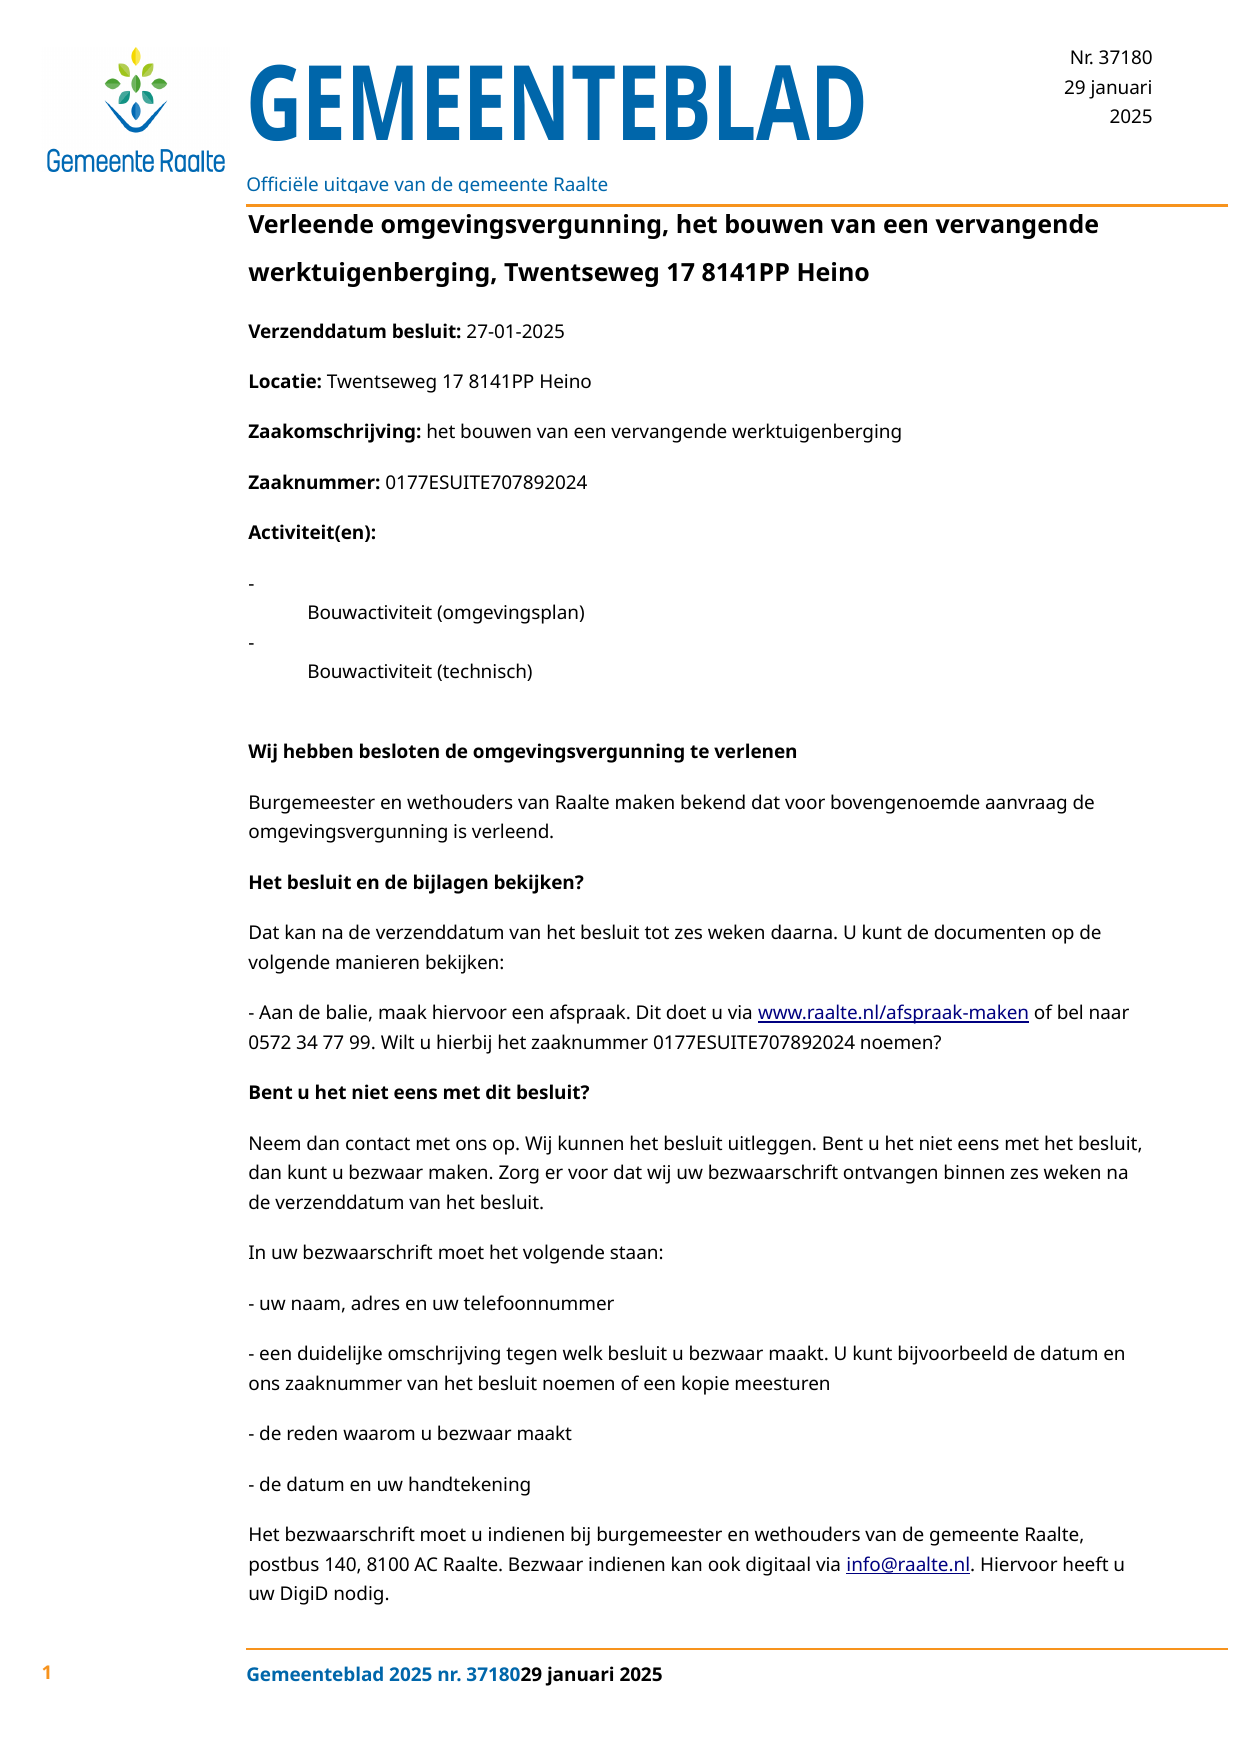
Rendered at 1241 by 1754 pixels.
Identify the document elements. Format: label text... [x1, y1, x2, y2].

text - een duidelijke omschrijving tegen welk besluit u bezwaar maakt. U kunt bijvoorbeeld de datum en ons zaaknummer van het besluit noemen of een kopie meesturen [248, 1340, 1152, 1396]
text Zaaknummer: 0177ESUITE707892024 [248, 469, 1152, 495]
text Burgemeester en wethouders van Raalte maken bekend dat voor bovengenoemde aanvraag de omgevingsvergunning is verleend. [248, 789, 1152, 844]
text Dat kan na de verzenddatum van het besluit tot zes weken daarna. U kunt de documenten op de volgende manieren bekijken: [248, 919, 1152, 975]
text In uw bezwaarschrift moet het volgende staan: [248, 1239, 1152, 1265]
text Wij hebben besloten de omgevingsvergunning te verlenen [248, 739, 1152, 764]
text Activiteit(en): [248, 519, 1152, 545]
text Verleende omgevingsvergunning, het bouwen van een vervangende werktuigenberging, Twentseweg 17 8141PP Heino [248, 207, 1152, 288]
list Bouwactiviteit (omgevingsplan) [248, 599, 1152, 625]
text - Aan de balie, maak hiervoor een afspraak. Dit doet u via www.raalte.nl/afspraak-maken of bel naar 0572 34 77 99. Wilt u hierbij het zaaknummer 0177ESUITE707892024 noemen? [248, 999, 1152, 1055]
text - de datum en uw handtekening [248, 1471, 1152, 1497]
text Locatie: Twentseweg 17 8141PP Heino [248, 368, 1152, 394]
text Verzenddatum besluit: 27-01-2025 [248, 318, 1152, 344]
text Zaakomschrijving: het bouwen van een vervangende werktuigenberging [248, 419, 1152, 444]
text Het besluit en de bijlagen bekijken? [248, 869, 1152, 895]
list Bouwactiviteit (technisch) [248, 659, 1152, 684]
picture [41, 47, 231, 172]
text - de reden waarom u bezwaar maakt [248, 1420, 1152, 1446]
text Het bezwaarschrift moet u indienen bij burgemeester en wethouders van de gemeente Raalte, postbus 140, 8100 AC Raalte. Bezwaar indienen kan ook digitaal via info@raalte.nl. Hiervoor heeft u uw DigiD nodig. [248, 1521, 1152, 1606]
text Neem dan contact met ons op. Wij kunnen het besluit uitleggen. Bent u het niet eens met het besluit, dan kunt u bezwaar maken. Zorg er voor dat wij uw bezwaarschrift ontvangen binnen zes weken na de verzenddatum van het besluit. [248, 1130, 1152, 1215]
text - uw naam, adres en uw telefoonnummer [248, 1290, 1152, 1316]
text Bent u het niet eens met dit besluit? [248, 1079, 1152, 1105]
